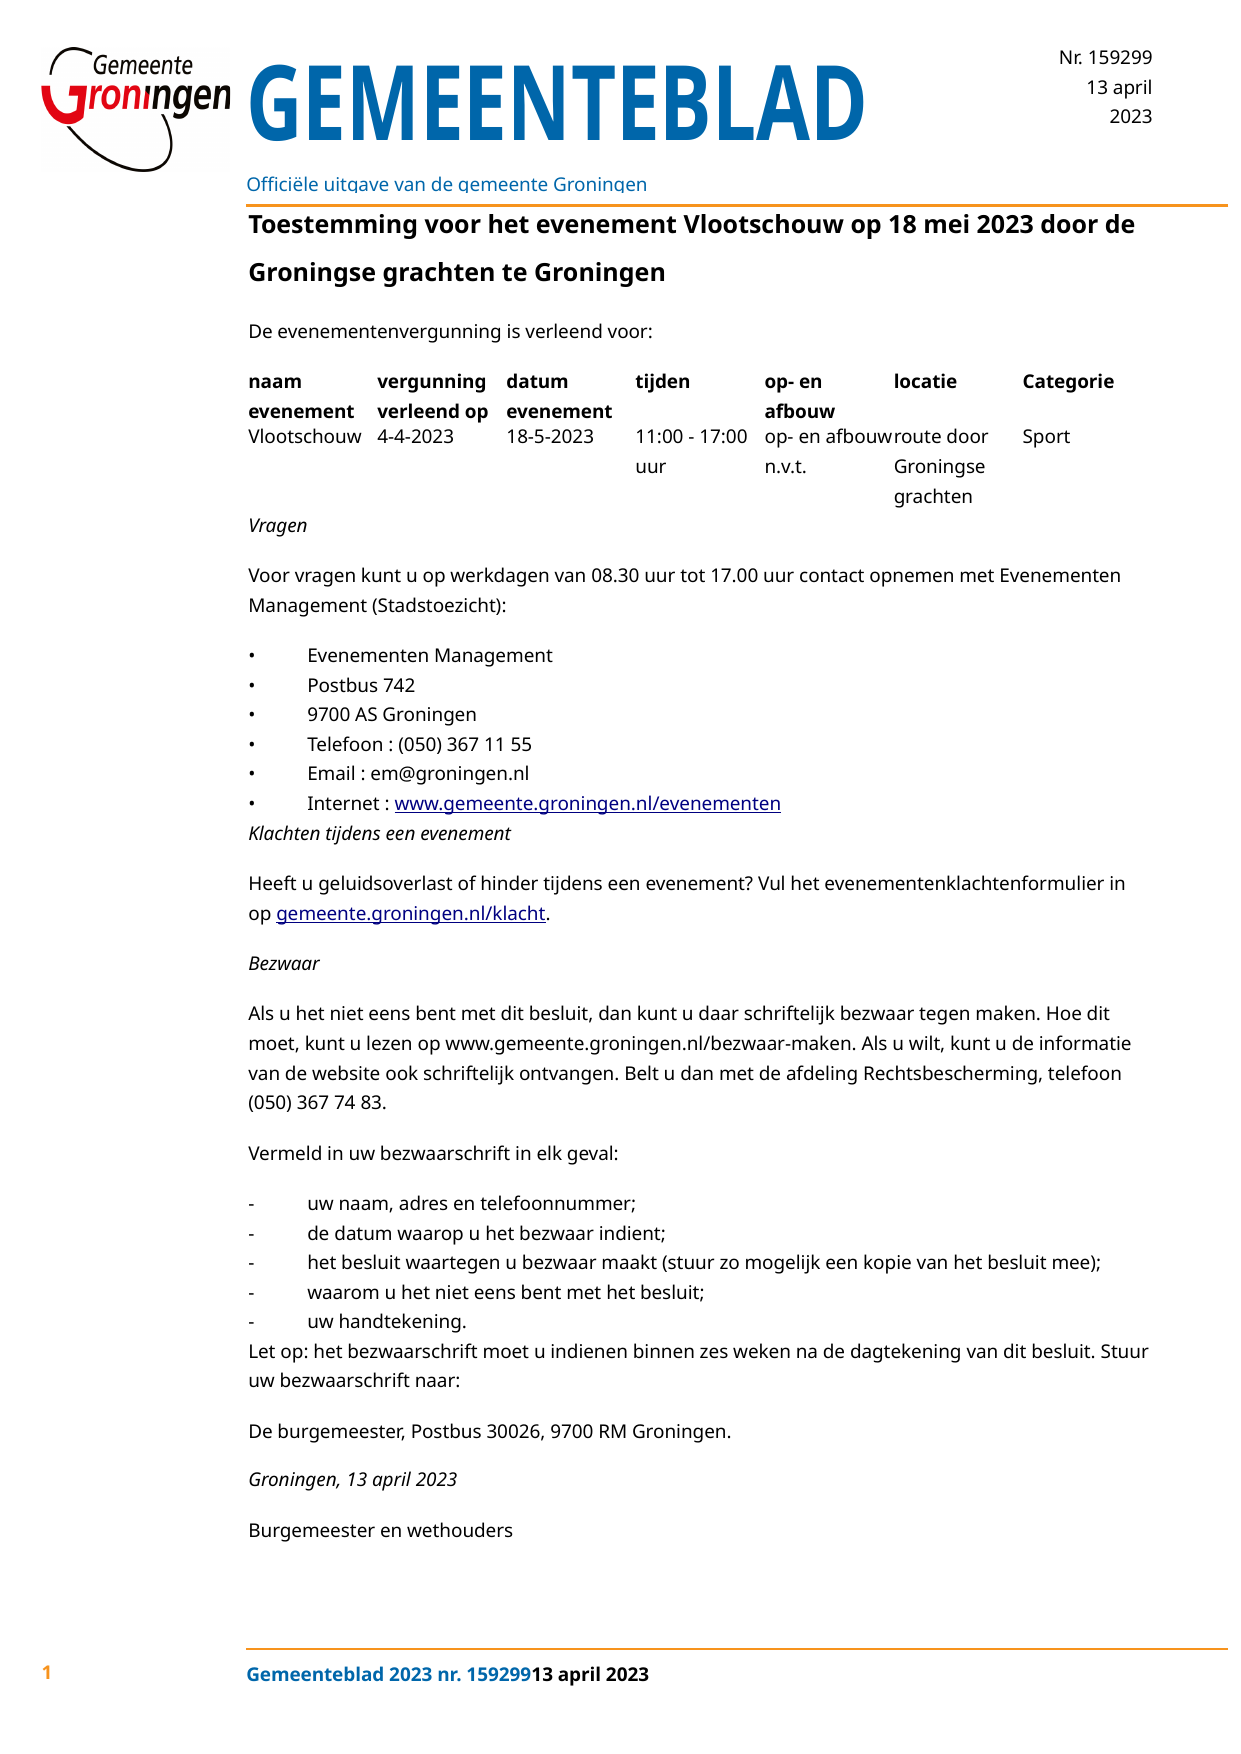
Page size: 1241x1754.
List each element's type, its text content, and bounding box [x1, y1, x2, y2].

text Vragen [248, 512, 1152, 538]
table_header datum evenement [506, 369, 635, 424]
table_cell Sport [1023, 424, 1152, 509]
table_header locatie [894, 369, 1022, 424]
table_cell op- en afbouw n.v.t. [764, 424, 893, 509]
text Klachten tijdens een evenement [248, 820, 1152, 846]
table_cell route door Groningse grachten [894, 424, 1022, 509]
list de datum waarop u het bezwaar indient; [248, 1220, 1152, 1246]
table_header vergunning verleend op [377, 369, 506, 424]
table_header naam evenement [248, 369, 377, 424]
text Heeft u geluidsoverlast of hinder tijdens een evenement? Vul het evenementenklachtenformulier in op gemeente.groningen.nl/klacht. [248, 870, 1152, 926]
list uw naam, adres en telefoonnummer; [248, 1190, 1152, 1216]
text Groningen, 13 april 2023 [248, 1466, 1152, 1492]
list Internet : www.gemeente.groningen.nl/evenementen [248, 790, 1152, 816]
list Telefoon : (050) 367 11 55 [248, 731, 1152, 757]
table_header tijden [635, 369, 764, 424]
text Als u het niet eens bent met dit besluit, dan kunt u daar schriftelijk bezwaar tegen maken. Hoe dit moet, kunt u lezen op www.gemeente.groningen.nl/bezwaar-maken. Als u wilt, kunt u de informatie van de website ook schriftelijk ontvangen. Belt u dan met de afdeling Rechtsbescherming, telefoon (050) 367 74 83. [248, 1001, 1152, 1115]
table_cell Vlootschouw [248, 424, 377, 509]
list Evenementen Management [248, 642, 1152, 668]
text Voor vragen kunt u op werkdagen van 08.30 uur tot 17.00 uur contact opnemen met Evenementen Management (Stadstoezicht): [248, 562, 1152, 618]
table_header op- en afbouw [764, 369, 893, 424]
table_cell 4-4-2023 [377, 424, 506, 509]
list Postbus 742 [248, 672, 1152, 698]
text De burgemeester, Postbus 30026, 9700 RM Groningen. [248, 1418, 1152, 1444]
text Toestemming voor het evenement Vlootschouw op 18 mei 2023 door de Groningse grachten te Groningen [248, 207, 1152, 288]
table_header Categorie [1023, 369, 1152, 424]
list Email : em@groningen.nl [248, 761, 1152, 786]
text Let op: het bezwaarschrift moet u indienen binnen zes weken na de dagtekening van dit besluit. Stuur uw bezwaarschrift naar: [248, 1338, 1152, 1393]
text Bezwaar [248, 950, 1152, 976]
table_cell 11:00 - 17:00 uur [635, 424, 764, 509]
picture [41, 47, 231, 172]
list het besluit waartegen u bezwaar maakt (stuur zo mogelijk een kopie van het besluit mee); [248, 1249, 1152, 1275]
list 9700 AS Groningen [248, 701, 1152, 727]
list waarom u het niet eens bent met het besluit; [248, 1279, 1152, 1305]
list uw handtekening. [248, 1308, 1152, 1334]
text Burgemeester en wethouders [248, 1517, 1152, 1543]
table_cell 18-5-2023 [506, 424, 635, 509]
text Vermeld in uw bezwaarschrift in elk geval: [248, 1140, 1152, 1166]
text De evenementenvergunning is verleend voor: [248, 318, 1152, 344]
